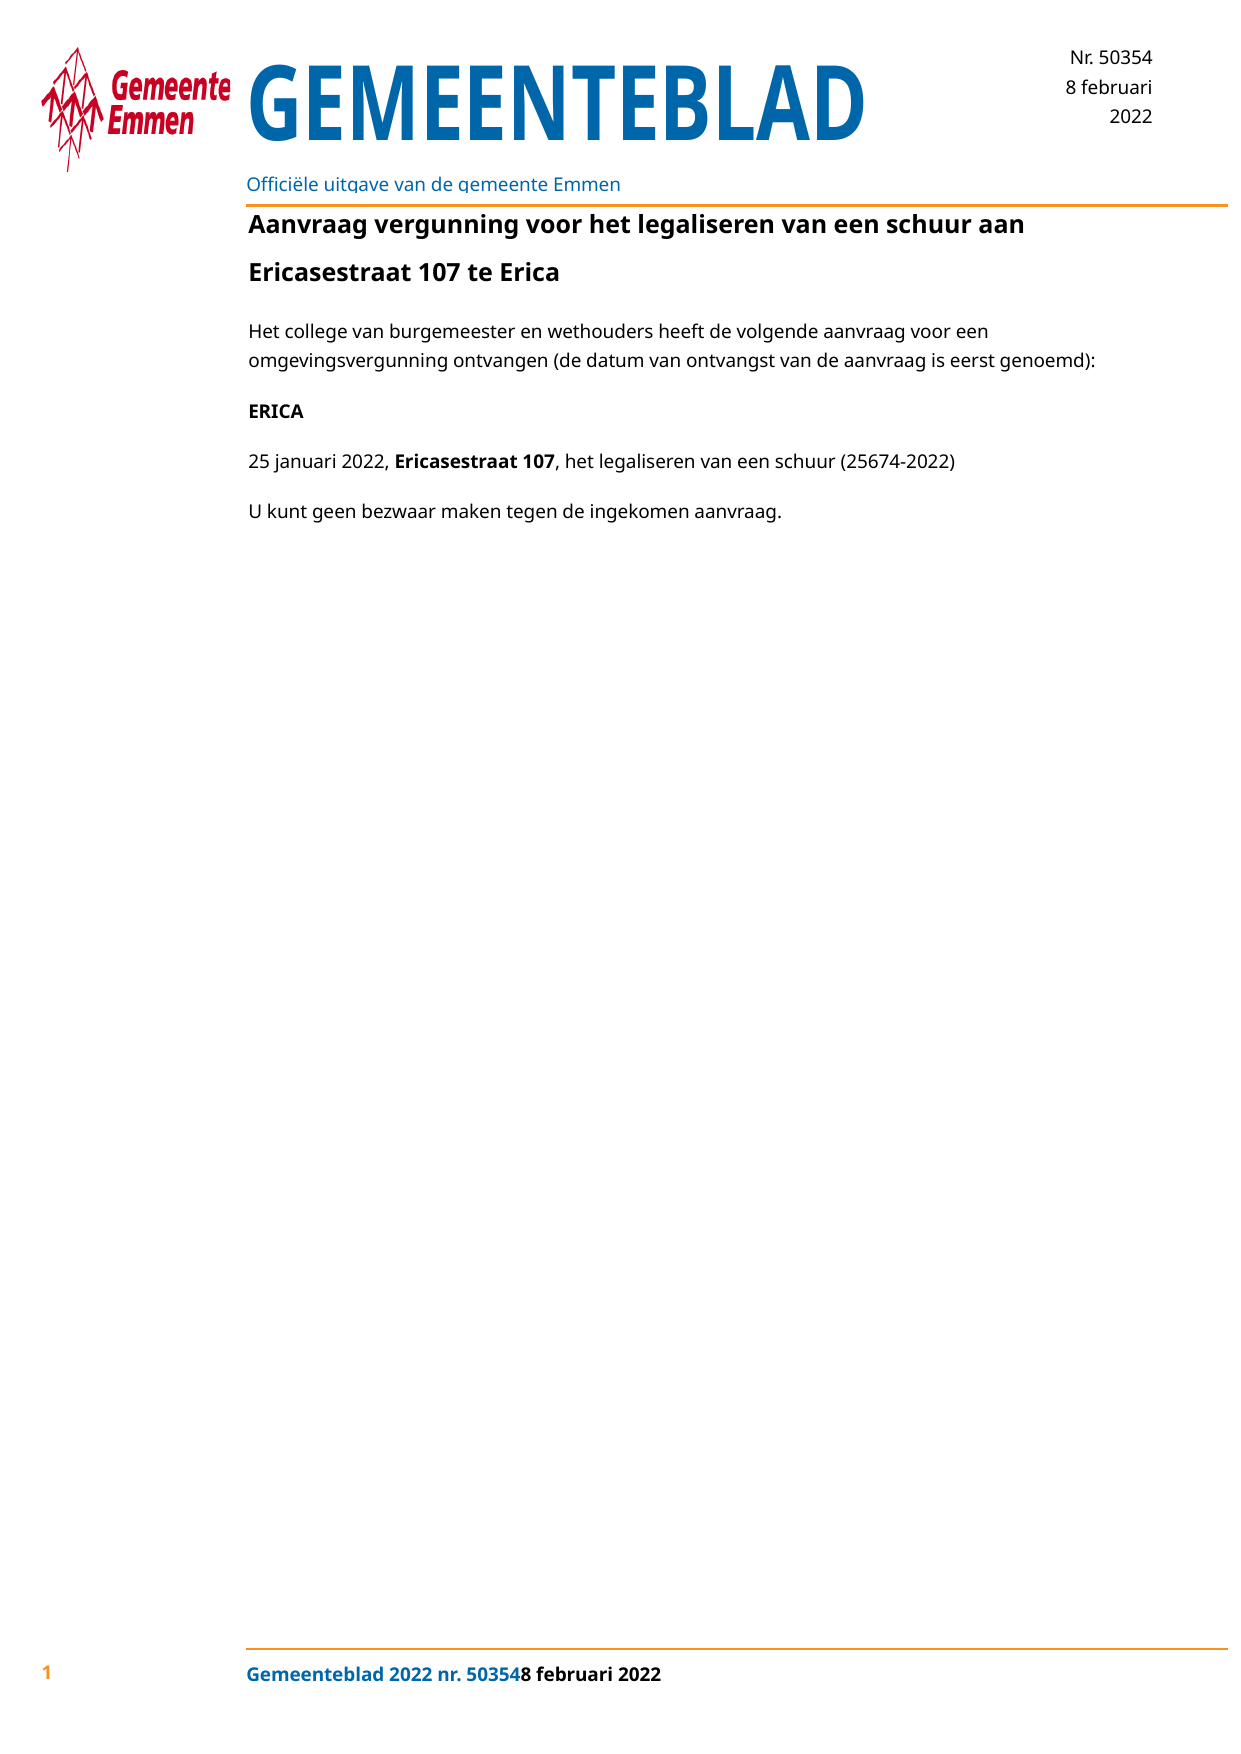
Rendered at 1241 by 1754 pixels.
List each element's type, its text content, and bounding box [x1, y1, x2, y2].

text ERICA [248, 398, 1152, 424]
text 25 januari 2022, Ericasestraat 107, het legaliseren van een schuur (25674-2022) [248, 448, 1152, 474]
picture [41, 47, 231, 172]
text Het college van burgemeester en wethouders heeft de volgende aanvraag voor een omgevingsvergunning ontvangen (de datum van ontvangst van de aanvraag is eerst genoemd): [248, 318, 1152, 373]
text U kunt geen bezwaar maken tegen de ingekomen aanvraag. [248, 499, 1152, 524]
text Aanvraag vergunning voor het legaliseren van een schuur aan Ericasestraat 107 te Erica [248, 207, 1152, 288]
